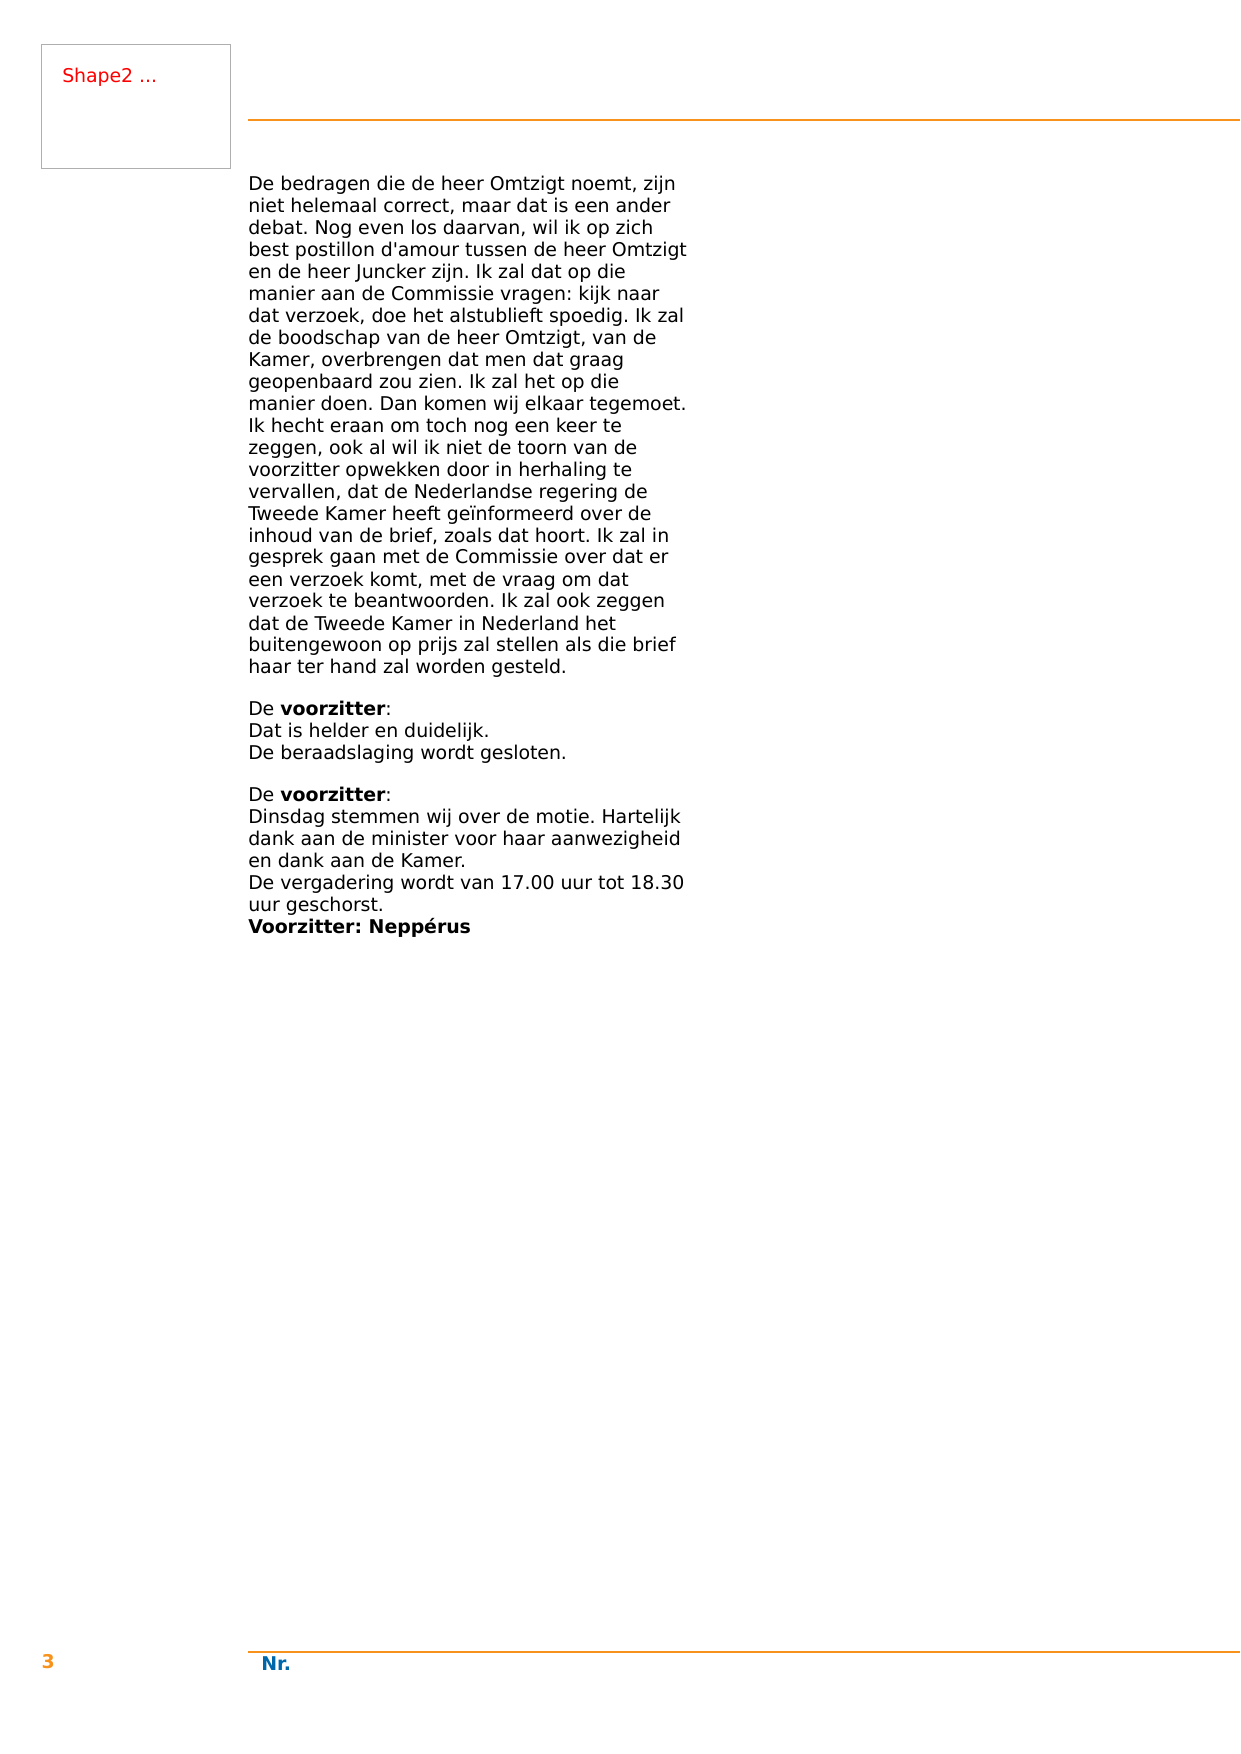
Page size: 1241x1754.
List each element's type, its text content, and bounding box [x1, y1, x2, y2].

text Dat is helder en duidelijk. [248, 720, 691, 742]
text De beraadslaging wordt gesloten. [248, 742, 691, 764]
text De voorzitter: [248, 784, 691, 806]
text De bedragen die de heer Omtzigt noemt, zijn niet helemaal correct, maar dat is een ander debat. Nog even los daarvan, wil ik op zich best postillon d'amour tussen de heer Omtzigt en de heer Juncker zijn. Ik zal dat op die manier aan de Commissie vragen: kijk naar dat verzoek, doe het alstublieft spoedig. Ik zal de boodschap van de heer Omtzigt, van de Kamer, overbrengen dat men dat graag geopenbaard zou zien. Ik zal het op die manier doen. Dan komen wij elkaar tegemoet. [248, 173, 691, 414]
text De voorzitter: [248, 698, 691, 720]
text Dinsdag stemmen wij over de motie. Hartelijk dank aan de minister voor haar aanwezigheid en dank aan de Kamer. [248, 806, 691, 872]
text De vergadering wordt van 17.00 uur tot 18.30 uur geschorst. [248, 872, 691, 916]
text Voorzitter: Neppérus [248, 916, 691, 938]
text Ik hecht eraan om toch nog een keer te zeggen, ook al wil ik niet de toorn van de voorzitter opwekken door in herhaling te vervallen, dat de Nederlandse regering de Tweede Kamer heeft geïnformeerd over de inhoud van de brief, zoals dat hoort. Ik zal in gesprek gaan met de Commissie over dat er een verzoek komt, met de vraag om dat verzoek te beantwoorden. Ik zal ook zeggen dat de Tweede Kamer in Nederland het buitengewoon op prijs zal stellen als die brief haar ter hand zal worden gesteld. [248, 414, 691, 678]
